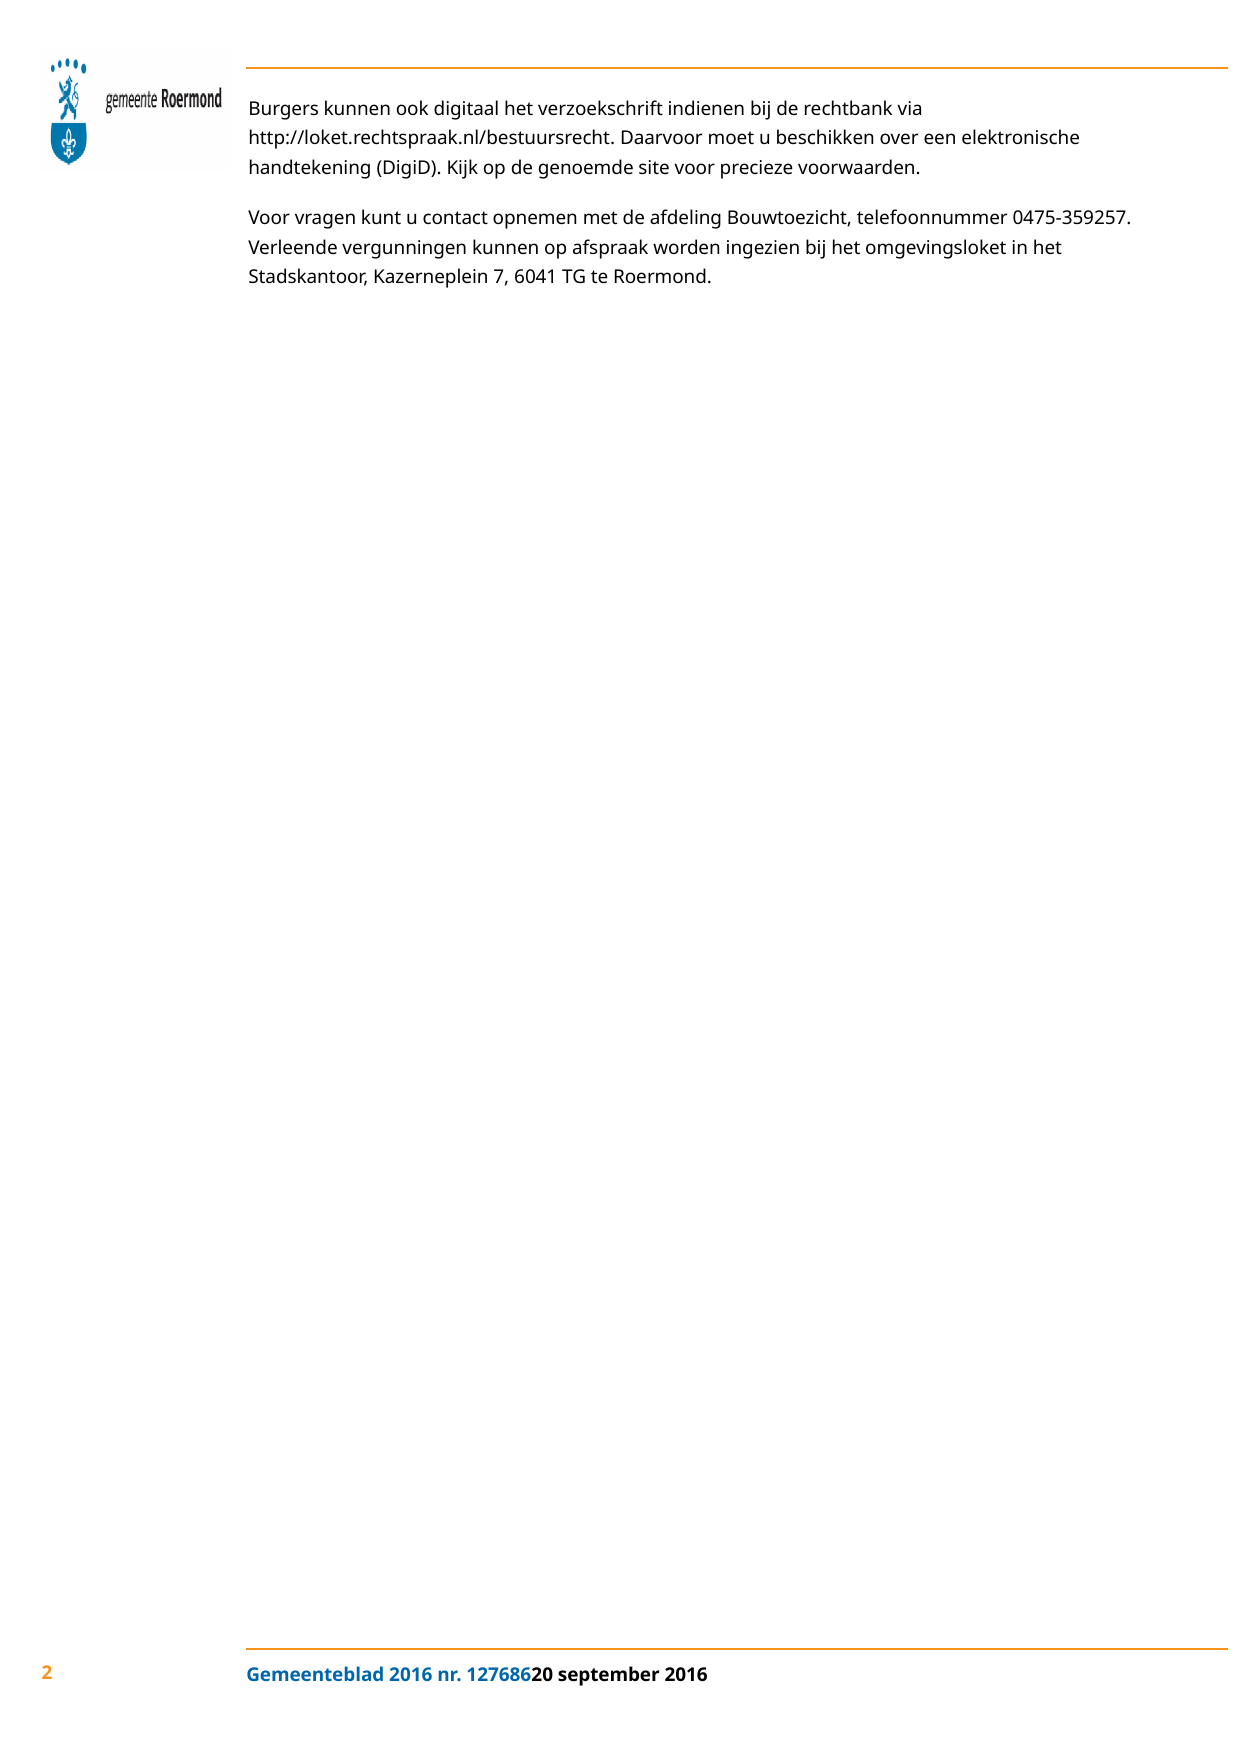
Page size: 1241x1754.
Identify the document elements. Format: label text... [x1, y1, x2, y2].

text Burgers kunnen ook digitaal het verzoekschrift indienen bij de rechtbank via http://loket.rechtspraak.nl/bestuursrecht. Daarvoor moet u beschikken over een elektronische handtekening (DigiD). Kijk op de genoemde site voor precieze voorwaarden. [248, 95, 1152, 180]
picture [41, 47, 231, 172]
text Voor vragen kunt u contact opnemen met de afdeling Bouwtoezicht, telefoonnummer 0475-359257. Verleende vergunningen kunnen op afspraak worden ingezien bij het omgevingsloket in het Stadskantoor, Kazerneplein 7, 6041 TG te Roermond. [248, 204, 1152, 289]
